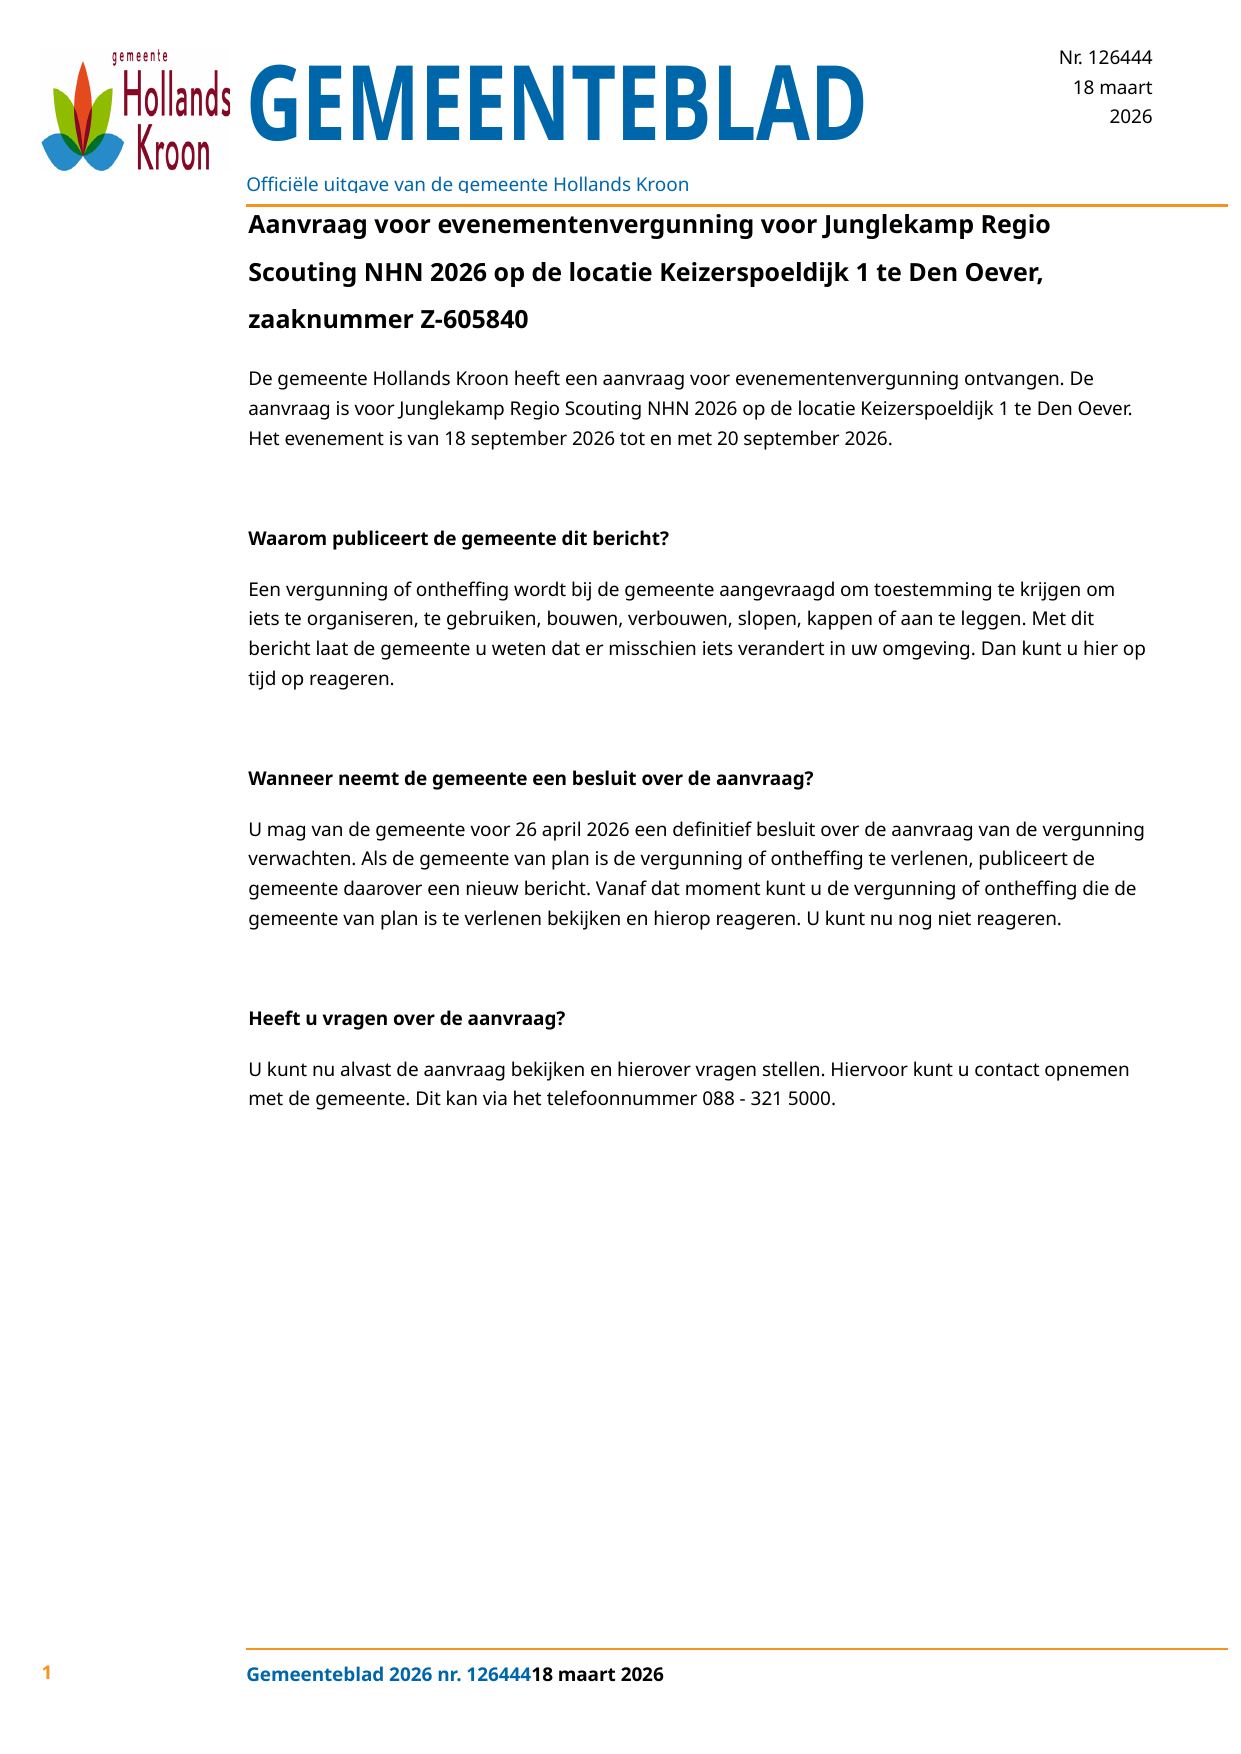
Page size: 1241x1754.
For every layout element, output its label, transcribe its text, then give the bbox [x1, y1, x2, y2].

text Heeft u vragen over de aanvraag? [248, 1006, 1152, 1031]
text Waarom publiceert de gemeente dit bericht? [248, 526, 1152, 551]
text Aanvraag voor evenementenvergunning voor Junglekamp Regio Scouting NHN 2026 op de locatie Keizerspoeldijk 1 te Den Oever, zaaknummer Z-605840 [248, 207, 1152, 336]
text Wanneer neemt de gemeente een besluit over de aanvraag? [248, 766, 1152, 791]
text De gemeente Hollands Kroon heeft een aanvraag voor evenementenvergunning ontvangen. De aanvraag is voor Junglekamp Regio Scouting NHN 2026 op de locatie Keizerspoeldijk 1 te Den Oever. Het evenement is van 18 september 2026 tot en met 20 september 2026. [248, 366, 1152, 450]
text U kunt nu alvast de aanvraag bekijken en hierover vragen stellen. Hiervoor kunt u contact opnemen met de gemeente. Dit kan via het telefoonnummer 088 - 321 5000. [248, 1056, 1152, 1111]
picture [41, 47, 231, 172]
text U mag van de gemeente voor 26 april 2026 een definitief besluit over de aanvraag van de vergunning verwachten. Als de gemeente van plan is de vergunning of ontheffing te verlenen, publiceert de gemeente daarover een nieuw bericht. Vanaf dat moment kunt u de vergunning of ontheffing die de gemeente van plan is te verlenen bekijken en hierop reageren. U kunt nu nog niet reageren. [248, 816, 1152, 930]
text Een vergunning of ontheffing wordt bij de gemeente aangevraagd om toestemming te krijgen om iets te organiseren, te gebruiken, bouwen, verbouwen, slopen, kappen of aan te leggen. Met dit bericht laat de gemeente u weten dat er misschien iets verandert in uw omgeving. Dan kunt u hier op tijd op reageren. [248, 576, 1152, 690]
